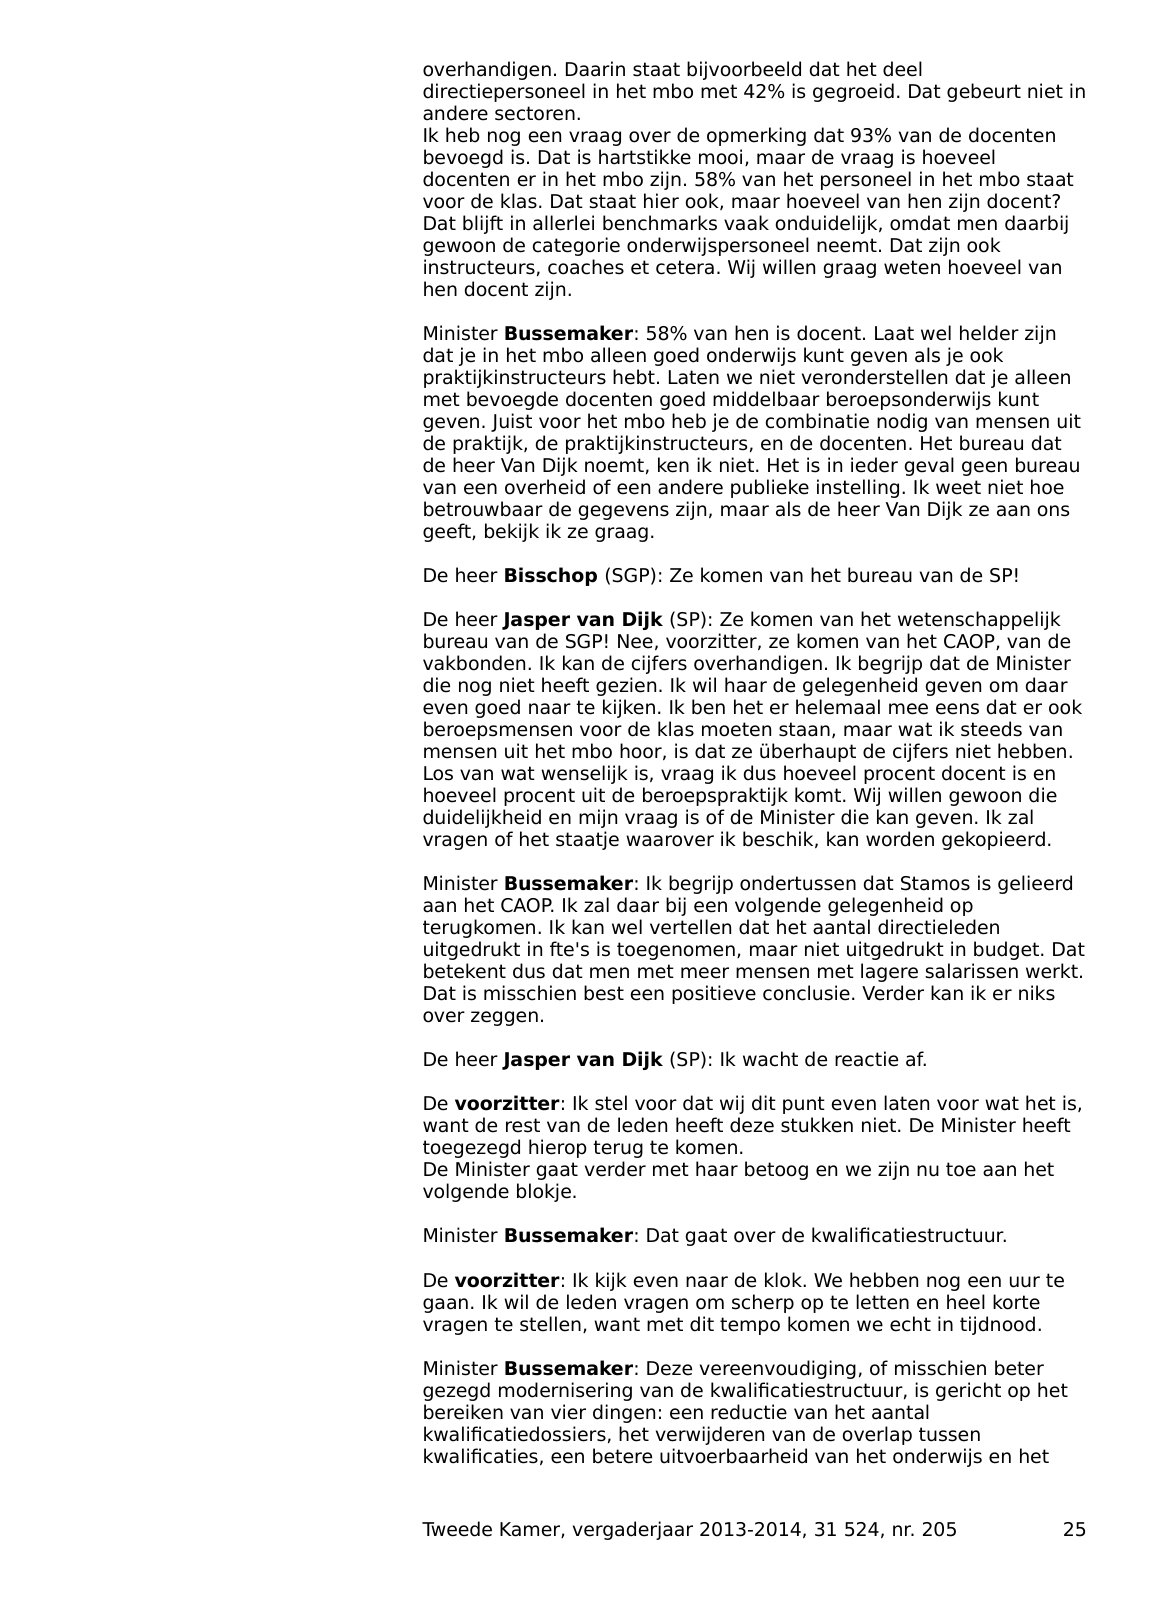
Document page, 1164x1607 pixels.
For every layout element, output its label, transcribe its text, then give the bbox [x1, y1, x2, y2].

text De heer Jasper van Dijk (SP): Ze komen van het wetenschappelijk bureau van de SGP! Nee, voorzitter, ze komen van het CAOP, van de vakbonden. Ik kan de cijfers overhandigen. Ik begrijp dat de Minister die nog niet heeft gezien. Ik wil haar de gelegenheid geven om daar even goed naar te kijken. Ik ben het er helemaal mee eens dat er ook beroepsmensen voor de klas moeten staan, maar wat ik steeds van mensen uit het mbo hoor, is dat ze überhaupt de cijfers niet hebben. Los van wat wenselijk is, vraag ik dus hoeveel procent docent is en hoeveel procent uit de beroepspraktijk komt. Wij willen gewoon die duidelijkheid en mijn vraag is of de Minister die kan geven. Ik zal vragen of het staatje waarover ik beschik, kan worden gekopieerd. [422, 609, 1087, 851]
text Ik heb nog een vraag over de opmerking dat 93% van de docenten bevoegd is. Dat is hartstikke mooi, maar de vraag is hoeveel docenten er in het mbo zijn. 58% van het personeel in het mbo staat voor de klas. Dat staat hier ook, maar hoeveel van hen zijn docent? Dat blijft in allerlei benchmarks vaak onduidelijk, omdat men daarbij gewoon de categorie onderwijspersoneel neemt. Dat zijn ook instructeurs, coaches et cetera. Wij willen graag weten hoeveel van hen docent zijn. [422, 125, 1087, 301]
text De voorzitter: Ik kijk even naar de klok. We hebben nog een uur te gaan. Ik wil de leden vragen om scherp op te letten en heel korte vragen te stellen, want met dit tempo komen we echt in tijdnood. [422, 1269, 1087, 1336]
text Minister Bussemaker: Dat gaat over de kwalificatiestructuur. [422, 1225, 1087, 1247]
text De heer Bisschop (SGP): Ze komen van het bureau van de SP! [422, 565, 1087, 587]
text Minister Bussemaker: 58% van hen is docent. Laat wel helder zijn dat je in het mbo alleen goed onderwijs kunt geven als je ook praktijkinstructeurs hebt. Laten we niet veronderstellen dat je alleen met bevoegde docenten goed middelbaar beroepsonderwijs kunt geven. Juist voor het mbo heb je de combinatie nodig van mensen uit de praktijk, de praktijkinstructeurs, en de docenten. Het bureau dat de heer Van Dijk noemt, ken ik niet. Het is in ieder geval geen bureau van een overheid of een andere publieke instelling. Ik weet niet hoe betrouwbaar de gegevens zijn, maar als de heer Van Dijk ze aan ons geeft, bekijk ik ze graag. [422, 323, 1087, 543]
text Minister Bussemaker: Ik begrijp ondertussen dat Stamos is gelieerd aan het CAOP. Ik zal daar bij een volgende gelegenheid op terugkomen. Ik kan wel vertellen dat het aantal directieleden uitgedrukt in fte's is toegenomen, maar niet uitgedrukt in budget. Dat betekent dus dat men met meer mensen met lagere salarissen werkt. Dat is misschien best een positieve conclusie. Verder kan ik er niks over zeggen. [422, 873, 1087, 1027]
text De Minister gaat verder met haar betoog en we zijn nu toe aan het volgende blokje. [422, 1159, 1087, 1203]
text De voorzitter: Ik stel voor dat wij dit punt even laten voor wat het is, want de rest van de leden heeft deze stukken niet. De Minister heeft toegezegd hierop terug te komen. [422, 1093, 1087, 1159]
text Minister Bussemaker: Deze vereenvoudiging, of misschien beter gezegd modernisering van de kwalificatiestructuur, is gericht op het bereiken van vier dingen: een reductie van het aantal kwalificatiedossiers, het verwijderen van de overlap tussen kwalificaties, een betere uitvoerbaarheid van het onderwijs en het [422, 1358, 1087, 1468]
text overhandigen. Daarin staat bijvoorbeeld dat het deel directiepersoneel in het mbo met 42% is gegroeid. Dat gebeurt niet in andere sectoren. [422, 59, 1087, 125]
text De heer Jasper van Dijk (SP): Ik wacht de reactie af. [422, 1049, 1087, 1071]
